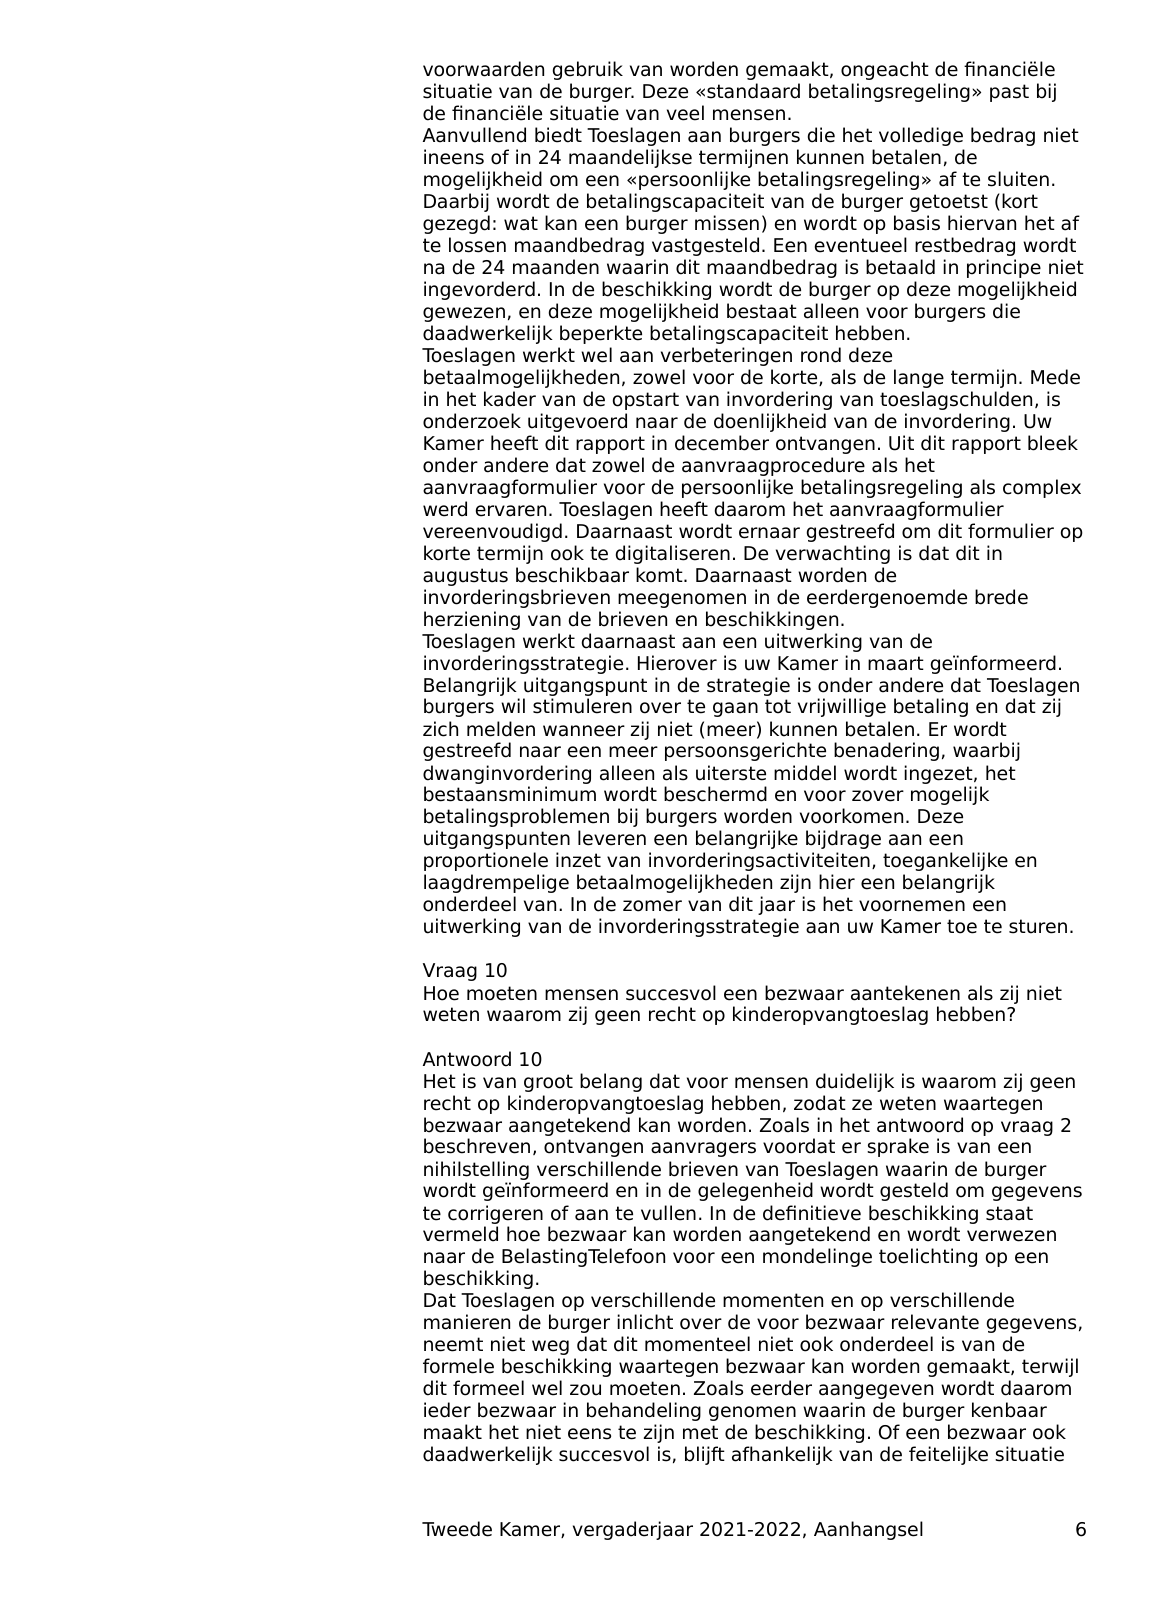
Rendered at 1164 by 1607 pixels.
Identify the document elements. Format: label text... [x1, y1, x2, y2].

text Hoe moeten mensen succesvol een bezwaar aantekenen als zij niet weten waarom zij geen recht op kinderopvangtoeslag hebben? [422, 982, 1087, 1026]
text voorwaarden gebruik van worden gemaakt, ongeacht de financiële situatie van de burger. Deze «standaard betalingsregeling» past bij de financiële situatie van veel mensen. [422, 59, 1087, 125]
text Het is van groot belang dat voor mensen duidelijk is waarom zij geen recht op kinderopvangtoeslag hebben, zodat ze weten waartegen bezwaar aangetekend kan worden. Zoals in het antwoord op vraag 2 beschreven, ontvangen aanvragers voordat er sprake is van een nihilstelling verschillende brieven van Toeslagen waarin de burger wordt geïnformeerd en in de gelegenheid wordt gesteld om gegevens te corrigeren of aan te vullen. In de definitieve beschikking staat vermeld hoe bezwaar kan worden aangetekend en wordt verwezen naar de BelastingTelefoon voor een mondelinge toelichting op een beschikking. [422, 1071, 1087, 1290]
text Toeslagen werkt daarnaast aan een uitwerking van de invorderingsstrategie. Hierover is uw Kamer in maart geïnformeerd. Belangrijk uitgangspunt in de strategie is onder andere dat Toeslagen burgers wil stimuleren over te gaan tot vrijwillige betaling en dat zij zich melden wanneer zij niet (meer) kunnen betalen. Er wordt gestreefd naar een meer persoonsgerichte benadering, waarbij dwanginvordering alleen als uiterste middel wordt ingezet, het bestaansminimum wordt beschermd en voor zover mogelijk betalingsproblemen bij burgers worden voorkomen. Deze uitgangspunten leveren een belangrijke bijdrage aan een proportionele inzet van invorderingsactiviteiten, toegankelijke en laagdrempelige betaalmogelijkheden zijn hier een belangrijk onderdeel van. In de zomer van dit jaar is het voornemen een uitwerking van de invorderingsstrategie aan uw Kamer toe te sturen. [422, 631, 1087, 938]
text Vraag 10 [422, 960, 1087, 982]
text Toeslagen werkt wel aan verbeteringen rond deze betaalmogelijkheden, zowel voor de korte, als de lange termijn. Mede in het kader van de opstart van invordering van toeslagschulden, is onderzoek uitgevoerd naar de doenlijkheid van de invordering. Uw Kamer heeft dit rapport in december ontvangen. Uit dit rapport bleek onder andere dat zowel de aanvraagprocedure als het aanvraagformulier voor de persoonlijke betalingsregeling als complex werd ervaren. Toeslagen heeft daarom het aanvraagformulier vereenvoudigd. Daarnaast wordt ernaar gestreefd om dit formulier op korte termijn ook te digitaliseren. De verwachting is dat dit in augustus beschikbaar komt. Daarnaast worden de invorderingsbrieven meegenomen in de eerdergenoemde brede herziening van de brieven en beschikkingen. [422, 345, 1087, 631]
text Aanvullend biedt Toeslagen aan burgers die het volledige bedrag niet ineens of in 24 maandelijkse termijnen kunnen betalen, de mogelijkheid om een «persoonlijke betalingsregeling» af te sluiten. Daarbij wordt de betalingscapaciteit van de burger getoetst (kort gezegd: wat kan een burger missen) en wordt op basis hiervan het af te lossen maandbedrag vastgesteld. Een eventueel restbedrag wordt na de 24 maanden waarin dit maandbedrag is betaald in principe niet ingevorderd. In de beschikking wordt de burger op deze mogelijkheid gewezen, en deze mogelijkheid bestaat alleen voor burgers die daadwerkelijk beperkte betalingscapaciteit hebben. [422, 125, 1087, 345]
text Dat Toeslagen op verschillende momenten en op verschillende manieren de burger inlicht over de voor bezwaar relevante gegevens, neemt niet weg dat dit momenteel niet ook onderdeel is van de formele beschikking waartegen bezwaar kan worden gemaakt, terwijl dit formeel wel zou moeten. Zoals eerder aangegeven wordt daarom ieder bezwaar in behandeling genomen waarin de burger kenbaar maakt het niet eens te zijn met de beschikking. Of een bezwaar ook daadwerkelijk succesvol is, blijft afhankelijk van de feitelijke situatie [422, 1290, 1087, 1466]
text Antwoord 10 [422, 1048, 1087, 1071]
